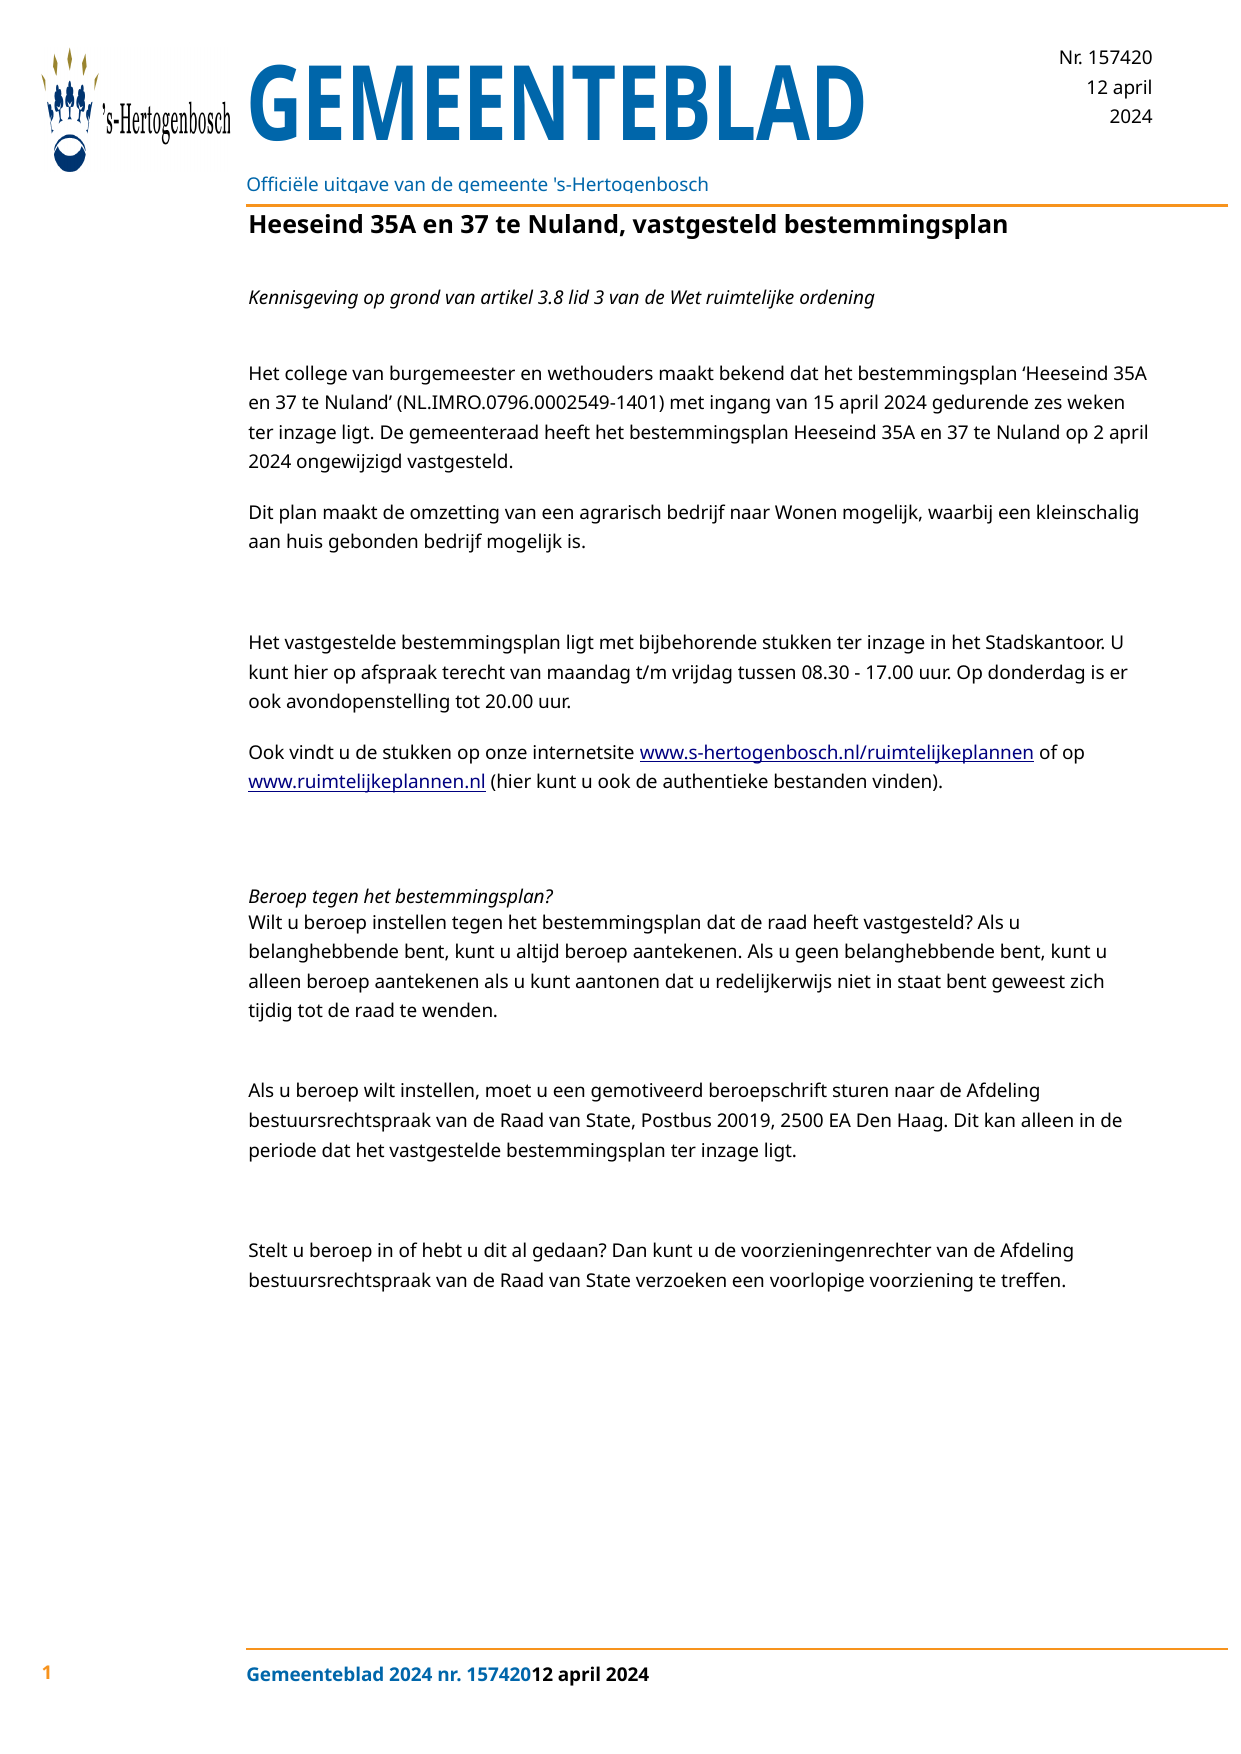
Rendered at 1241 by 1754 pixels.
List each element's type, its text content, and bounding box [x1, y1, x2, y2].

text Ook vindt u de stukken op onze internetsite www.s-hertogenbosch.nl/ruimtelijkeplannen of op www.ruimtelijkeplannen.nl (hier kunt u ook de authentieke bestanden vinden). [248, 739, 1152, 794]
text Als u beroep wilt instellen, moet u een gemotiveerd beroepschrift sturen naar de Afdeling bestuursrechtspraak van de Raad van State, Postbus 20019, 2500 EA Den Haag. Dit kan alleen in de periode dat het vastgestelde bestemmingsplan ter inzage ligt. [248, 1078, 1152, 1162]
picture [41, 47, 231, 172]
text Dit plan maakt de omzetting van een agrarisch bedrijf naar Wonen mogelijk, waarbij een kleinschalig aan huis gebonden bedrijf mogelijk is. [248, 499, 1152, 554]
text Stelt u beroep in of hebt u dit al gedaan? Dan kunt u de voorzieningenrechter van de Afdeling bestuursrechtspraak van de Raad van State verzoeken een voorlopige voorziening te treffen. [248, 1238, 1152, 1293]
text Heeseind 35A en 37 te Nuland, vastgesteld bestemmingsplan [248, 207, 1152, 241]
text Het college van burgemeester en wethouders maakt bekend dat het bestemmingsplan ‘Heeseind 35A en 37 te Nuland’ (NL.IMRO.0796.0002549-1401) met ingang van 15 april 2024 gedurende zes weken ter inzage ligt. De gemeenteraad heeft het bestemmingsplan Heeseind 35A en 37 te Nuland op 2 april 2024 ongewijzigd vastgesteld. [248, 360, 1152, 474]
text Beroep tegen het bestemmingsplan? [248, 883, 1152, 909]
text Het vastgestelde bestemmingsplan ligt met bijbehorende stukken ter inzage in het Stadskantoor. U kunt hier op afspraak terecht van maandag t/m vrijdag tussen 08.30 - 17.00 uur. Op donderdag is er ook avondopenstelling tot 20.00 uur. [248, 629, 1152, 714]
text Kennisgeving op grond van artikel 3.8 lid 3 van de Wet ruimtelijke ordening [248, 284, 1152, 309]
text Wilt u beroep instellen tegen het bestemmingsplan dat de raad heeft vastgesteld? Als u belanghebbende bent, kunt u altijd beroep aantekenen. Als u geen belanghebbende bent, kunt u alleen beroep aantekenen als u kunt aantonen dat u redelijkerwijs niet in staat bent geweest zich tijdig tot de raad te wenden. [248, 909, 1152, 1023]
